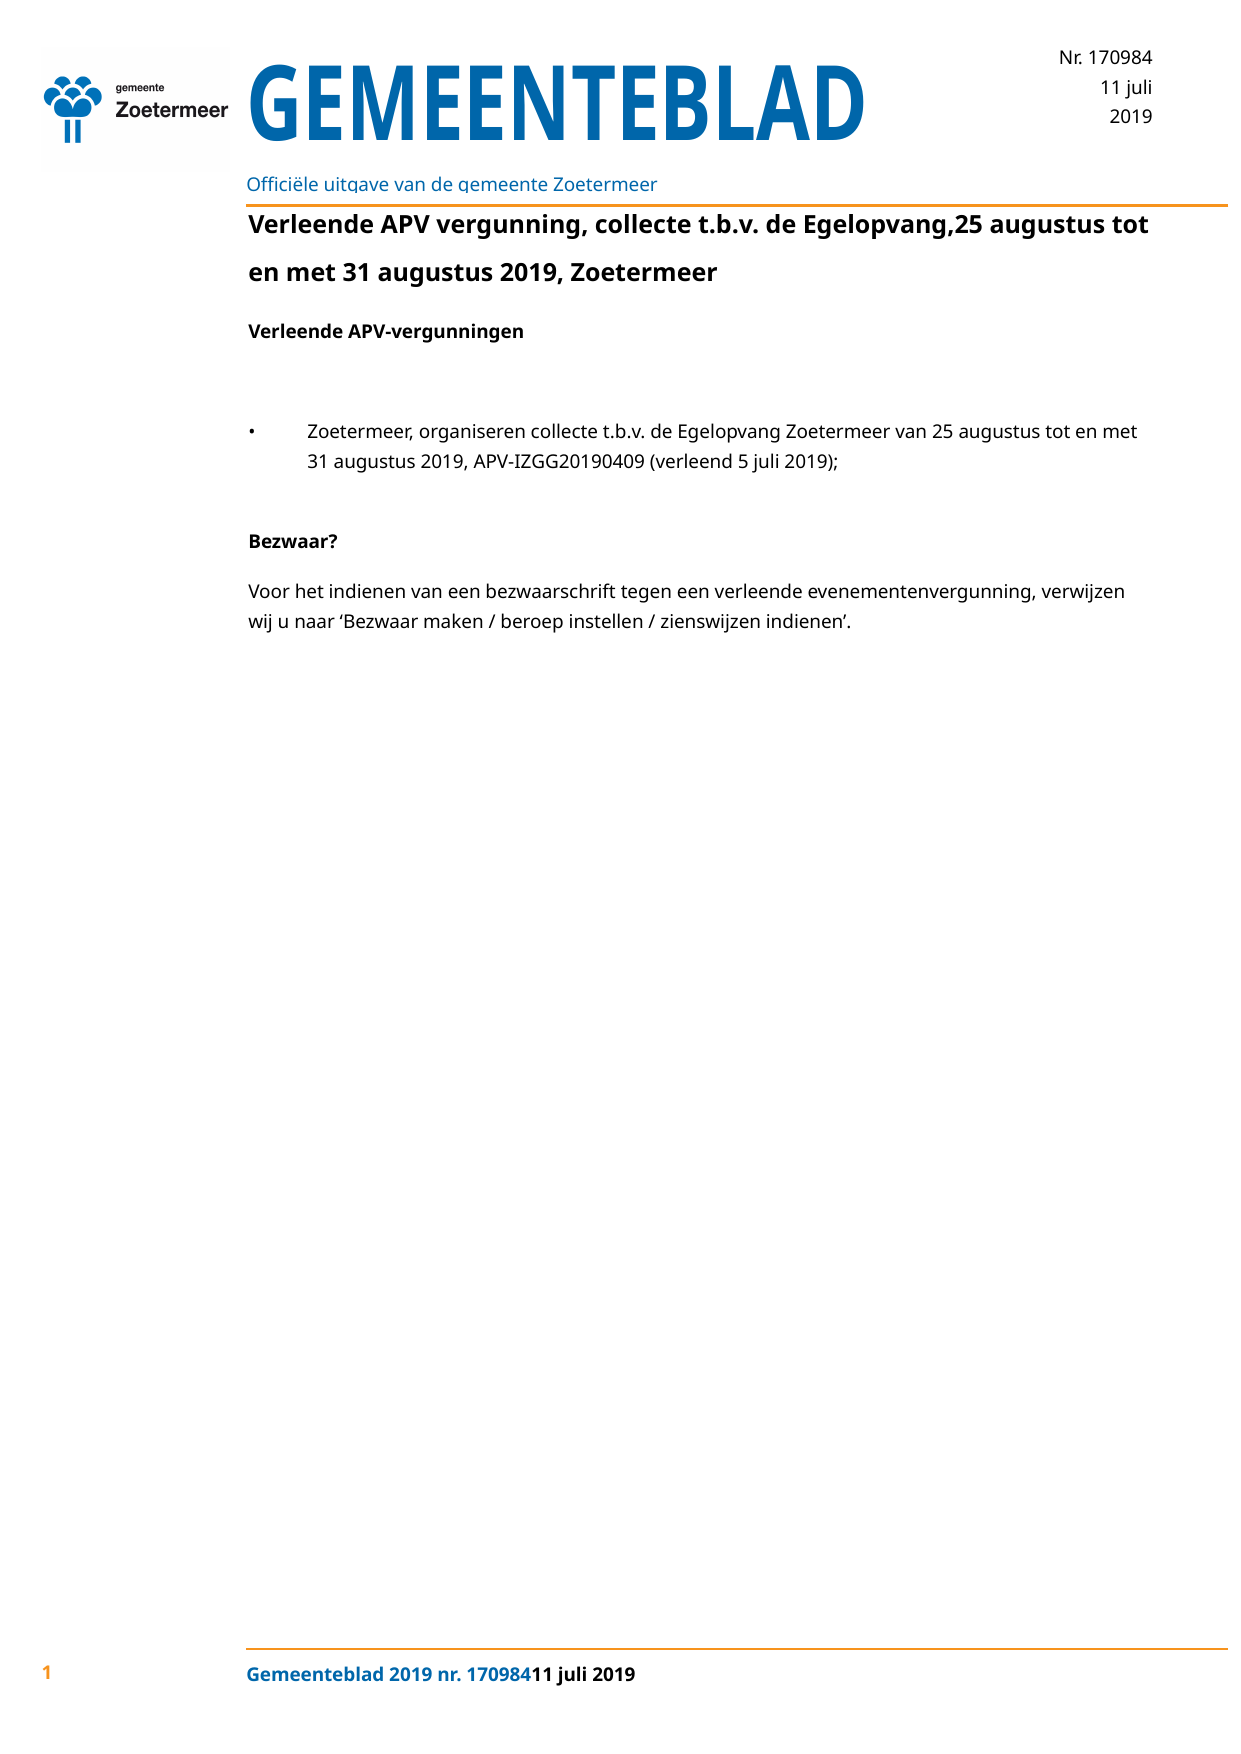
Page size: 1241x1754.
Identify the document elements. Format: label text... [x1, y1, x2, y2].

list Zoetermeer, organiseren collecte t.b.v. de Egelopvang Zoetermeer van 25 augustus tot en met 31 augustus 2019, APV-IZGG20190409 (verleend 5 juli 2019); [248, 419, 1152, 474]
text Bezwaar? [248, 528, 1152, 554]
text Verleende APV-vergunningen [248, 318, 1152, 344]
text Verleende APV vergunning, collecte t.b.v. de Egelopvang,25 augustus tot en met 31 augustus 2019, Zoetermeer [248, 207, 1152, 288]
picture [41, 47, 231, 172]
text Voor het indienen van een bezwaarschrift tegen een verleende evenementenvergunning, verwijzen wij u naar ‘Bezwaar maken / beroep instellen / zienswijzen indienen’. [248, 579, 1152, 634]
